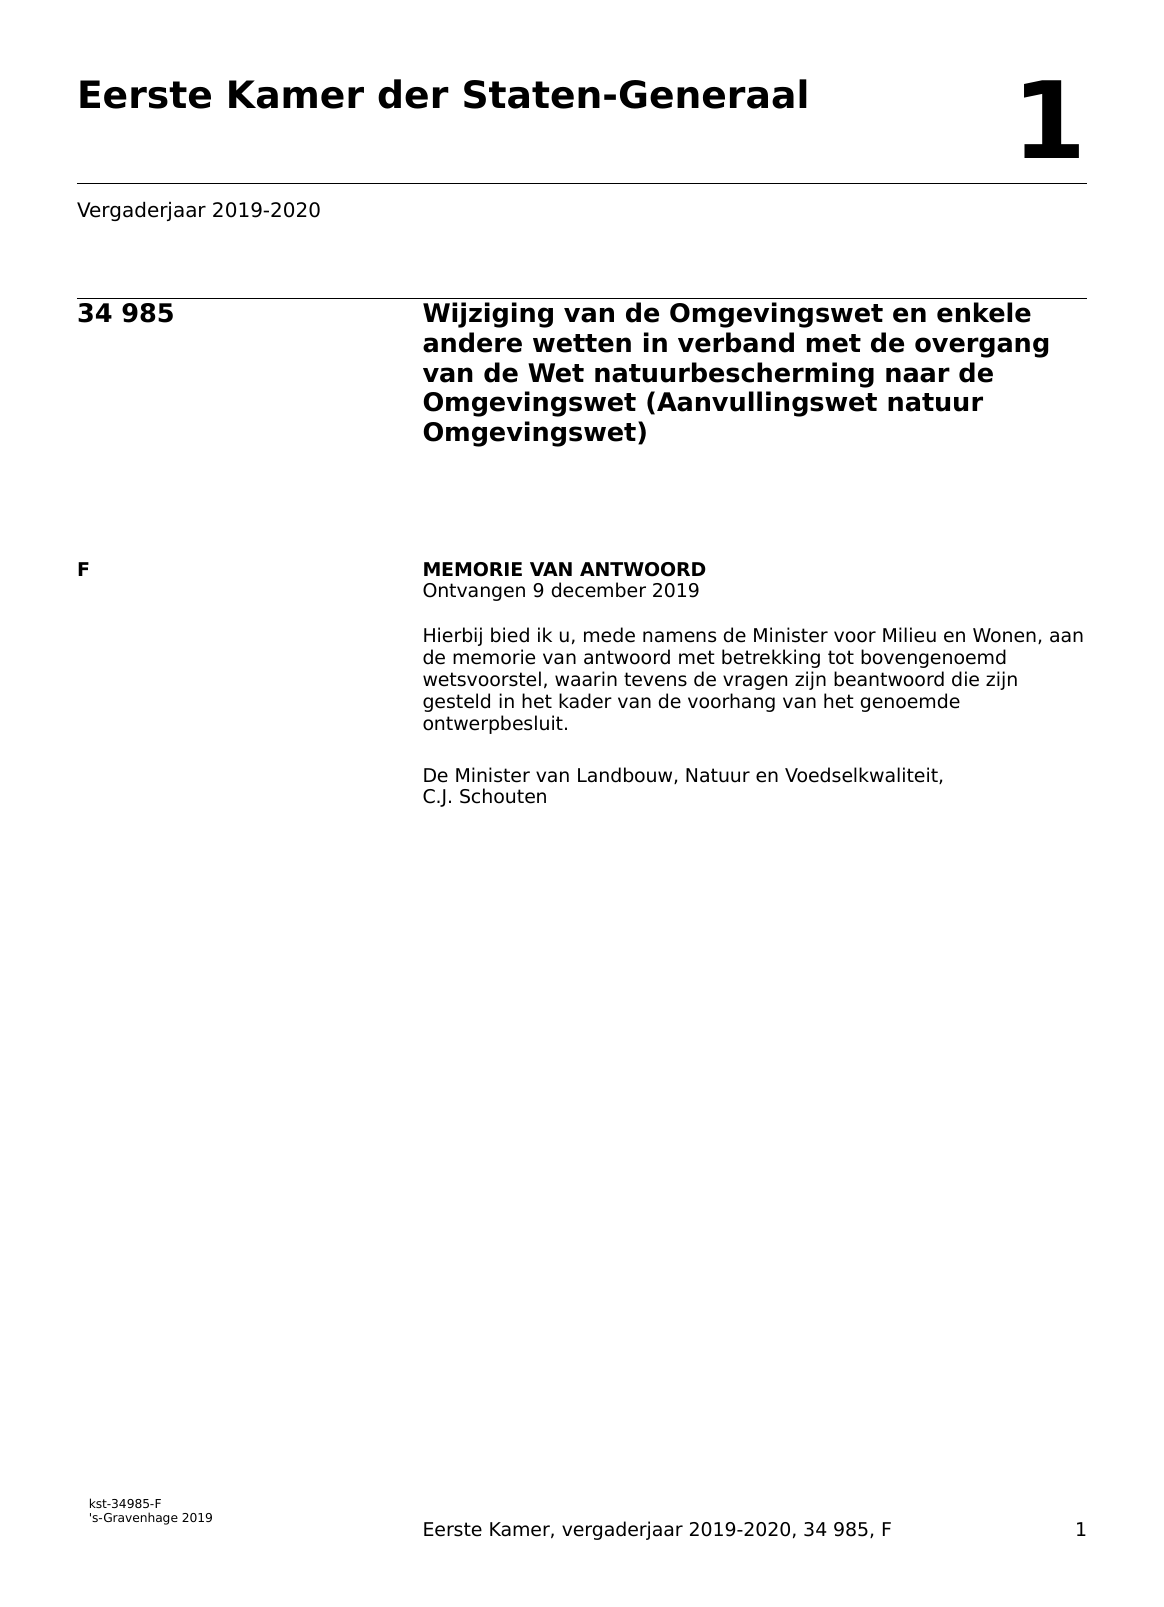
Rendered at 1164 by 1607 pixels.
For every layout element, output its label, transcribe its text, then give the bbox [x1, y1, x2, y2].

table_header 1 [886, 59, 1087, 183]
subtitle 34 985 Wijziging van de Omgevingswet en enkele andere wetten in verband met de overgang van de Wet natuurbescherming naar de Omgevingswet (Aanvullingswet natuur Omgevingswet) [77, 299, 1087, 447]
text De Minister van Landbouw, Natuur en Voedselkwaliteit, C.J. Schouten [422, 764, 1087, 808]
subtitle F MEMORIE VAN ANTWOORD [77, 558, 1087, 580]
text 's-Gravenhage 2019 [88, 1511, 323, 1525]
text Hierbij bied ik u, mede namens de Minister voor Milieu en Wonen, aan de memorie van antwoord met betrekking tot bovengenoemd wetsvoorstel, waarin tevens de vragen zijn beantwoord die zijn gesteld in het kader van de voorhang van het genoemde ontwerpbesluit. [422, 624, 1087, 734]
text kst-34985-F [88, 1497, 323, 1511]
table_header Eerste Kamer der Staten-Generaal [77, 59, 886, 183]
text Ontvangen 9 december 2019 [422, 580, 1087, 602]
table_cell Vergaderjaar 2019-2020 [77, 184, 1087, 298]
